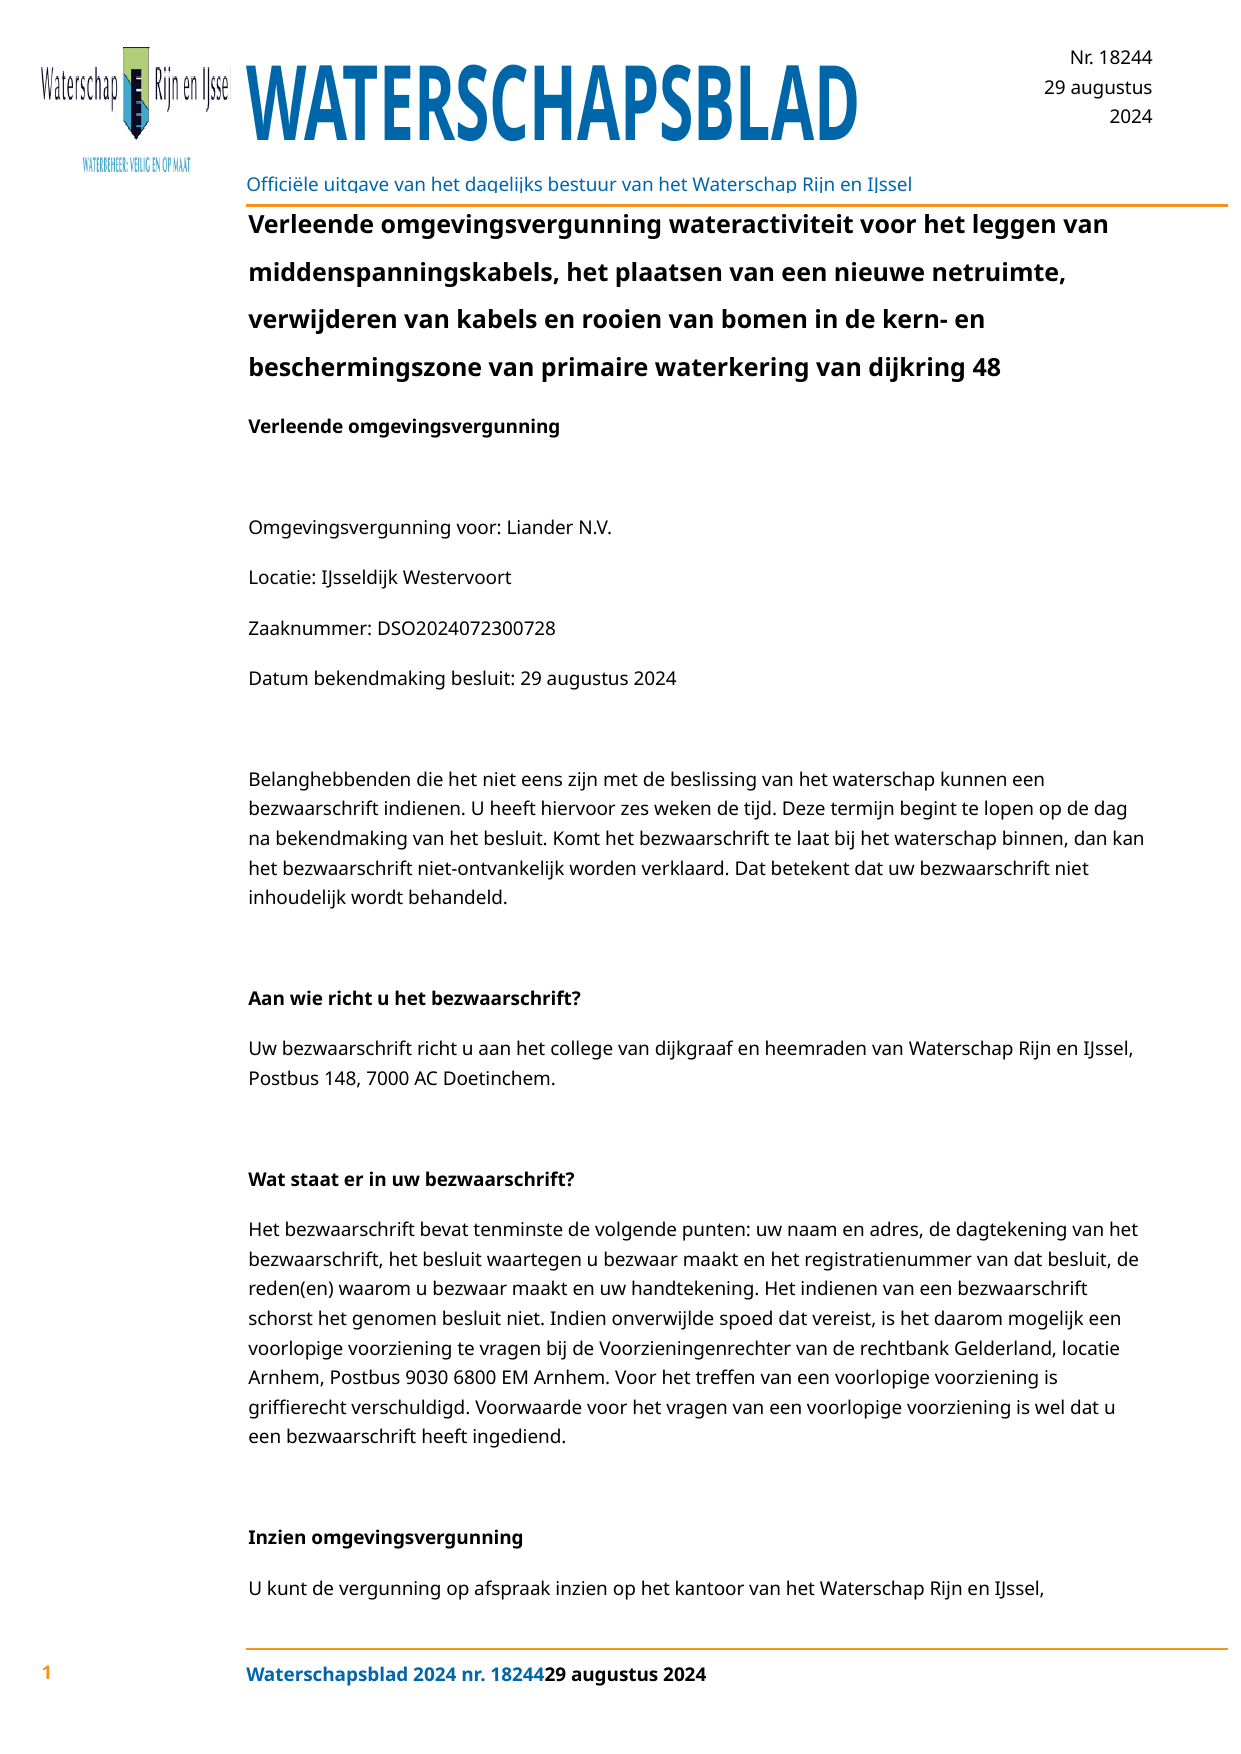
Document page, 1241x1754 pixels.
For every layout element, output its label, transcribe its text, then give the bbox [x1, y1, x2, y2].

text Omgevingsvergunning voor: Liander N.V. [248, 514, 1152, 540]
text Verleende omgevingsvergunning [248, 413, 1152, 439]
text Wat staat er in uw bezwaarschrift? [248, 1166, 1152, 1192]
text Locatie: IJsseldijk Westervoort [248, 564, 1152, 590]
picture [41, 47, 231, 172]
text Aan wie richt u het bezwaarschrift? [248, 985, 1152, 1011]
text Het bezwaarschrift bevat tenminste de volgende punten: uw naam en adres, de dagtekening van het bezwaarschrift, het besluit waartegen u bezwaar maakt en het registratienummer van dat besluit, de reden(en) waarom u bezwaar maakt en uw handtekening. Het indienen van een bezwaarschrift schorst het genomen besluit niet. Indien onverwijlde spoed dat vereist, is het daarom mogelijk een voorlopige voorziening te vragen bij de Voorzieningenrechter van de rechtbank Gelderland, locatie Arnhem, Postbus 9030 6800 EM Arnhem. Voor het treffen van een voorlopige voorziening is griffierecht verschuldigd. Voorwaarde voor het vragen van een voorlopige voorziening is wel dat u een bezwaarschrift heeft ingediend. [248, 1216, 1152, 1449]
text Belanghebbenden die het niet eens zijn met de beslissing van het waterschap kunnen een bezwaarschrift indienen. U heeft hiervoor zes weken de tijd. Deze termijn begint te lopen op de dag na bekendmaking van het besluit. Komt het bezwaarschrift te laat bij het waterschap binnen, dan kan het bezwaarschrift niet-ontvankelijk worden verklaard. Dat betekent dat uw bezwaarschrift niet inhoudelijk wordt behandeld. [248, 766, 1152, 910]
text U kunt de vergunning op afspraak inzien op het kantoor van het Waterschap Rijn en IJssel, [248, 1575, 1152, 1601]
text Verleende omgevingsvergunning wateractiviteit voor het leggen van middenspanningskabels, het plaatsen van een nieuwe netruimte, verwijderen van kabels en rooien van bomen in de kern- en beschermingszone van primaire waterkering van dijkring 48 [248, 207, 1152, 384]
text Uw bezwaarschrift richt u aan het college van dijkgraaf en heemraden van Waterschap Rijn en IJssel, Postbus 148, 7000 AC Doetinchem. [248, 1036, 1152, 1091]
text Datum bekendmaking besluit: 29 augustus 2024 [248, 665, 1152, 691]
text Inzien omgevingsvergunning [248, 1524, 1152, 1550]
text Zaaknummer: DSO2024072300728 [248, 615, 1152, 641]
